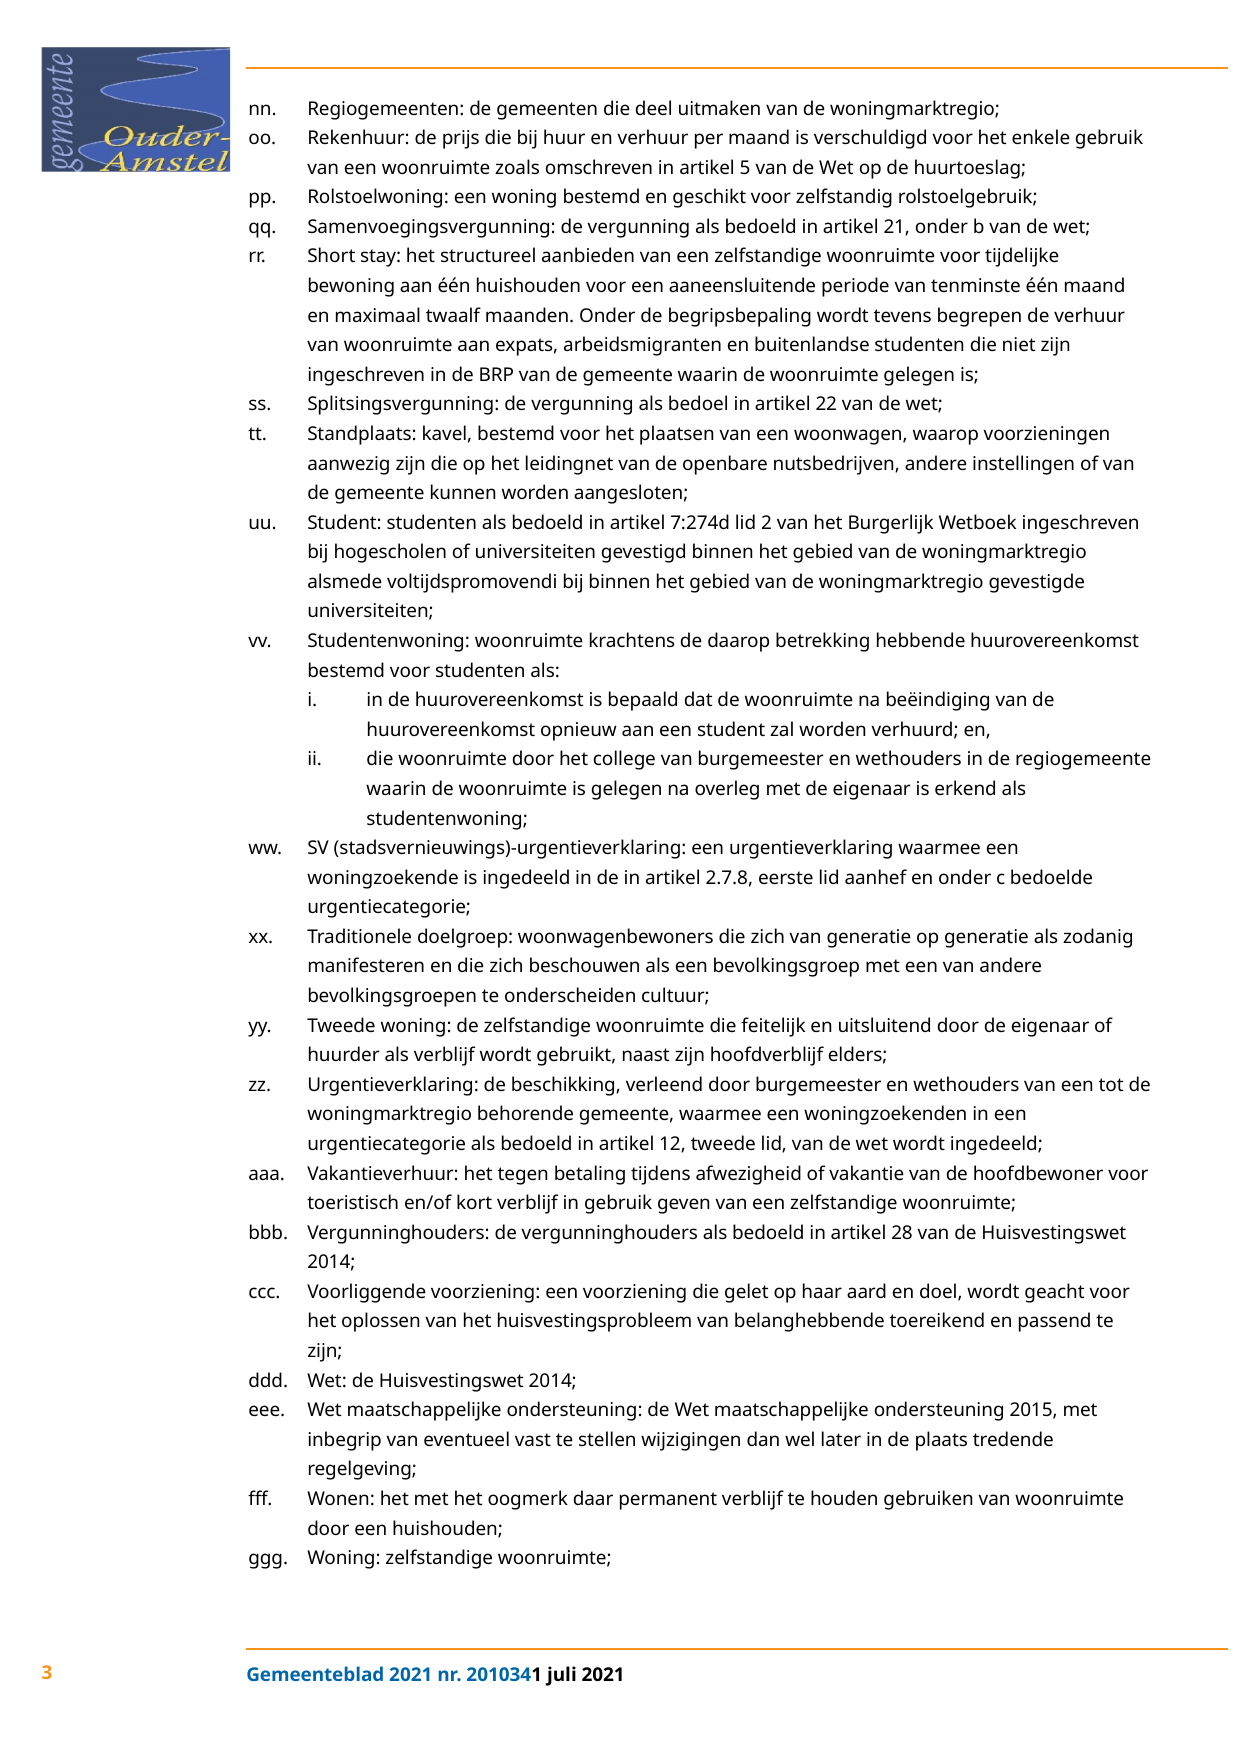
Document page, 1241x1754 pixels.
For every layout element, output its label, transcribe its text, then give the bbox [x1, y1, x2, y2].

list Short stay: het structureel aanbieden van een zelfstandige woonruimte voor tijdelijke bewoning aan één huishouden voor een aaneensluitende periode van tenminste één maand en maximaal twaalf maanden. Onder de begripsbepaling wordt tevens begrepen de verhuur van woonruimte aan expats, arbeidsmigranten en buitenlandse studenten die niet zijn ingeschreven in de BRP van de gemeente waarin de woonruimte gelegen is; [248, 243, 1152, 387]
list Vergunninghouders: de vergunninghouders als bedoeld in artikel 28 van de Huisvestingswet 2014; [248, 1219, 1152, 1274]
list in de huurovereenkomst is bepaald dat de woonruimte na beëindiging van de huurovereenkomst opnieuw aan een student zal worden verhuurd; en, [307, 686, 1152, 742]
list Samenvoegingsvergunning: de vergunning als bedoeld in artikel 21, onder b van de wet; [248, 213, 1152, 239]
list Rolstoelwoning: een woning bestemd en geschikt voor zelfstandig rolstoelgebruik; [248, 183, 1152, 209]
list Regiogemeenten: de gemeenten die deel uitmaken van de woningmarktregio; [248, 95, 1152, 121]
list Tweede woning: de zelfstandige woonruimte die feitelijk en uitsluitend door de eigenaar of huurder als verblijf wordt gebruikt, naast zijn hoofdverblijf elders; [248, 1012, 1152, 1067]
list Traditionele doelgroep: woonwagenbewoners die zich van generatie op generatie als zodanig manifesteren en die zich beschouwen als een bevolkingsgroep met een van andere bevolkingsgroepen te onderscheiden cultuur; [248, 923, 1152, 1008]
list die woonruimte door het college van burgemeester en wethouders in de regiogemeente waarin de woonruimte is gelegen na overleg met de eigenaar is erkend als studentenwoning; [307, 746, 1152, 831]
list Studentenwoning: woonruimte krachtens de daarop betrekking hebbende huurovereenkomst bestemd voor studenten als: [248, 627, 1152, 683]
list Urgentieverklaring: de beschikking, verleend door burgemeester en wethouders van een tot de woningmarktregio behorende gemeente, waarmee een woningzoekenden in een urgentiecategorie als bedoeld in artikel 12, tweede lid, van de wet wordt ingedeeld; [248, 1071, 1152, 1156]
list SV (stadsvernieuwings)-urgentieverklaring: een urgentieverklaring waarmee een woningzoekende is ingedeeld in de in artikel 2.7.8, eerste lid aanhef en onder c bedoelde urgentiecategorie; [248, 834, 1152, 919]
list Vakantieverhuur: het tegen betaling tijdens afwezigheid of vakantie van de hoofdbewoner voor toeristisch en/of kort verblijf in gebruik geven van een zelfstandige woonruimte; [248, 1160, 1152, 1215]
list Student: studenten als bedoeld in artikel 7:274d lid 2 van het Burgerlijk Wetboek ingeschreven bij hogescholen of universiteiten gevestigd binnen het gebied van de woningmarktregio alsmede voltijdspromovendi bij binnen het gebied van de woningmarktregio gevestigde universiteiten; [248, 509, 1152, 623]
list Wonen: het met het oogmerk daar permanent verblijf te houden gebruiken van woonruimte door een huishouden; [248, 1485, 1152, 1541]
list Woning: zelfstandige woonruimte; [248, 1544, 1152, 1570]
list Splitsingsvergunning: de vergunning als bedoel in artikel 22 van de wet; [248, 391, 1152, 416]
picture [41, 47, 231, 172]
list Standplaats: kavel, bestemd voor het plaatsen van een woonwagen, waarop voorzieningen aanwezig zijn die op het leidingnet van de openbare nutsbedrijven, andere instellingen of van de gemeente kunnen worden aangesloten; [248, 420, 1152, 505]
list Wet: de Huisvestingswet 2014; [248, 1367, 1152, 1393]
list Voorliggende voorziening: een voorziening die gelet op haar aard en doel, wordt geacht voor het oplossen van het huisvestingsprobleem van belanghebbende toereikend en passend te zijn; [248, 1278, 1152, 1363]
list Rekenhuur: de prijs die bij huur en verhuur per maand is verschuldigd voor het enkele gebruik van een woonruimte zoals omschreven in artikel 5 van de Wet op de huurtoeslag; [248, 124, 1152, 180]
list Wet maatschappelijke ondersteuning: de Wet maatschappelijke ondersteuning 2015, met inbegrip van eventueel vast te stellen wijzigingen dan wel later in de plaats tredende regelgeving; [248, 1396, 1152, 1481]
